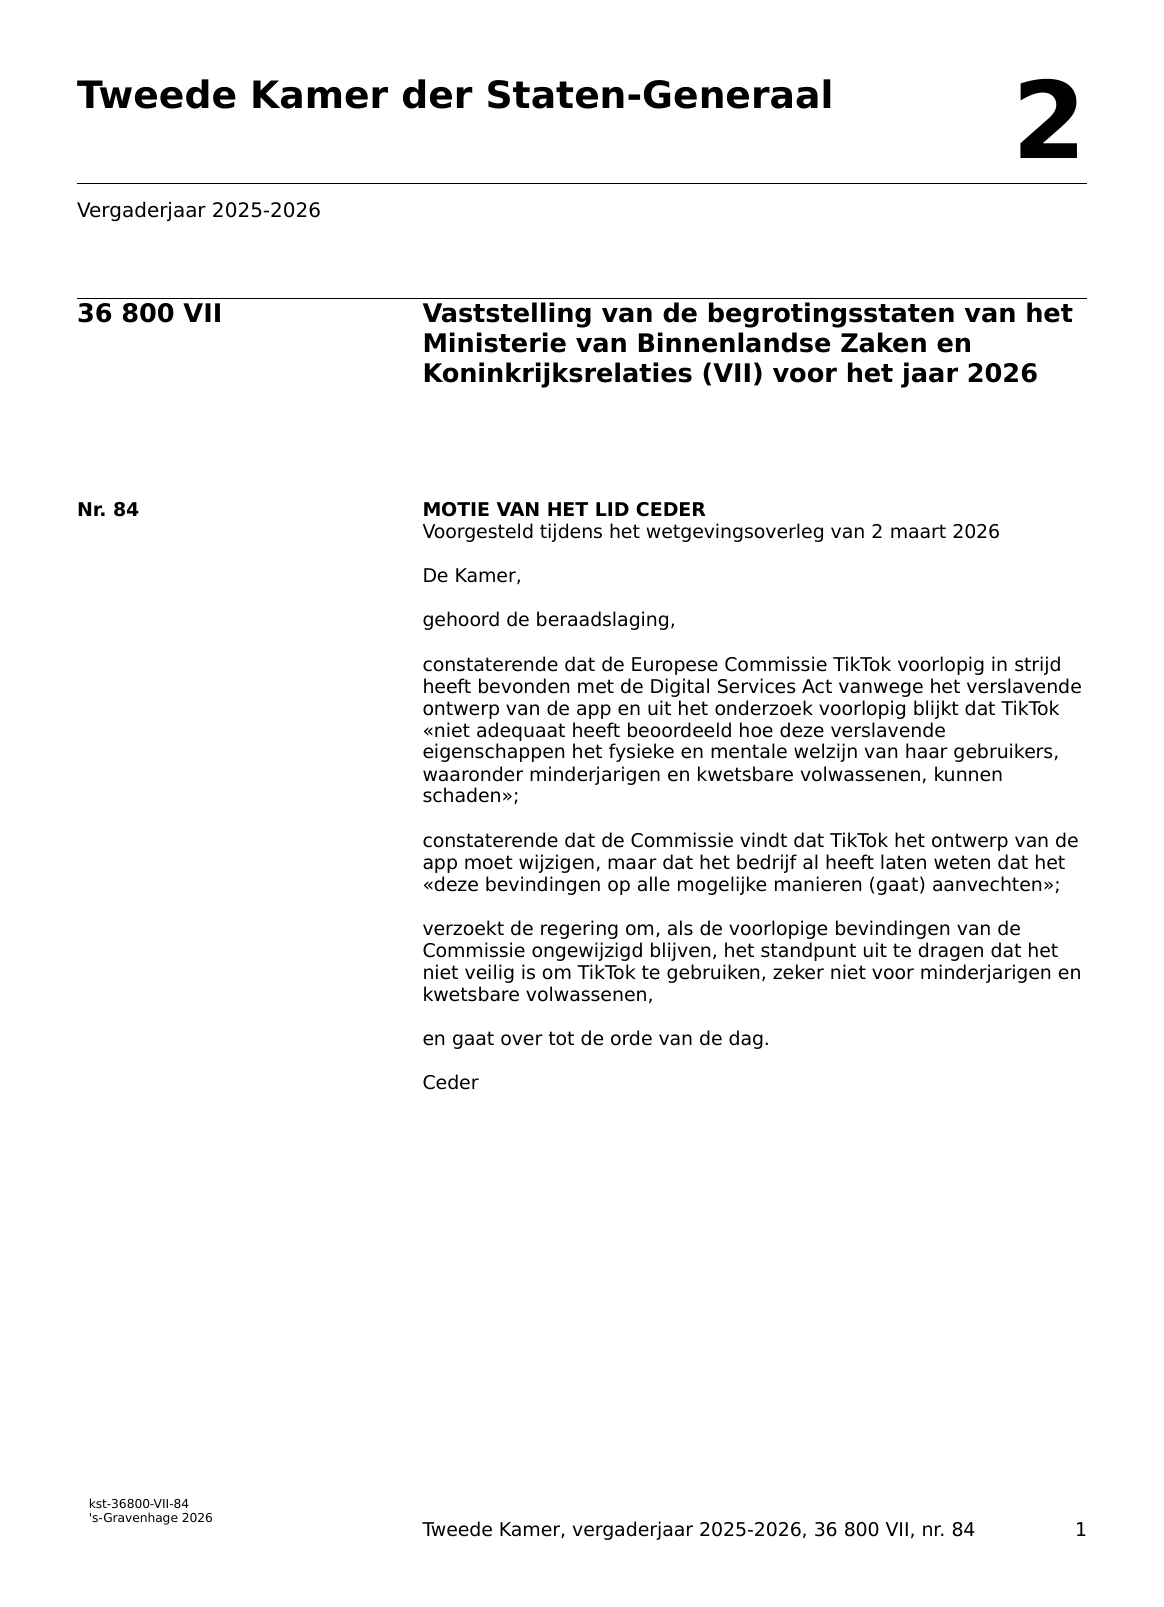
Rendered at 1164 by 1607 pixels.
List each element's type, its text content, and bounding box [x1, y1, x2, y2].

table_cell Vergaderjaar 2025-2026 [77, 184, 1087, 298]
text en gaat over tot de orde van de dag. [422, 1028, 1087, 1050]
table_header 2 [886, 59, 1087, 183]
text constaterende dat de Commissie vindt dat TikTok het ontwerp van de app moet wijzigen, maar dat het bedrijf al heeft laten weten dat het «deze bevindingen op alle mogelijke manieren (gaat) aanvechten»; [422, 829, 1087, 896]
subtitle 36 800 VII Vaststelling van de begrotingsstaten van het Ministerie van Binnenlandse Zaken en Koninkrijksrelaties (VII) voor het jaar 2026 [77, 299, 1087, 388]
text Voorgesteld tijdens het wetgevingsoverleg van 2 maart 2026 [422, 521, 1087, 543]
table_header Tweede Kamer der Staten-Generaal [77, 59, 886, 183]
text kst-36800-VII-84 [88, 1497, 323, 1511]
text constaterende dat de Europese Commissie TikTok voorlopig in strijd heeft bevonden met de Digital Services Act vanwege het verslavende ontwerp van de app en uit het onderzoek voorlopig blijkt dat TikTok «niet adequaat heeft beoordeeld hoe deze verslavende eigenschappen het fysieke en mentale welzijn van haar gebruikers, waaronder minderjarigen en kwetsbare volwassenen, kunnen schaden»; [422, 653, 1087, 807]
subtitle Nr. 84 MOTIE VAN HET LID CEDER [77, 499, 1087, 521]
text 's-Gravenhage 2026 [88, 1511, 323, 1525]
text gehoord de beraadslaging, [422, 609, 1087, 631]
text De Kamer, [422, 565, 1087, 587]
text verzoekt de regering om, als de voorlopige bevindingen van de Commissie ongewijzigd blijven, het standpunt uit te dragen dat het niet veilig is om TikTok te gebruiken, zeker niet voor minderjarigen en kwetsbare volwassenen, [422, 918, 1087, 1006]
text Ceder [422, 1072, 1087, 1094]
